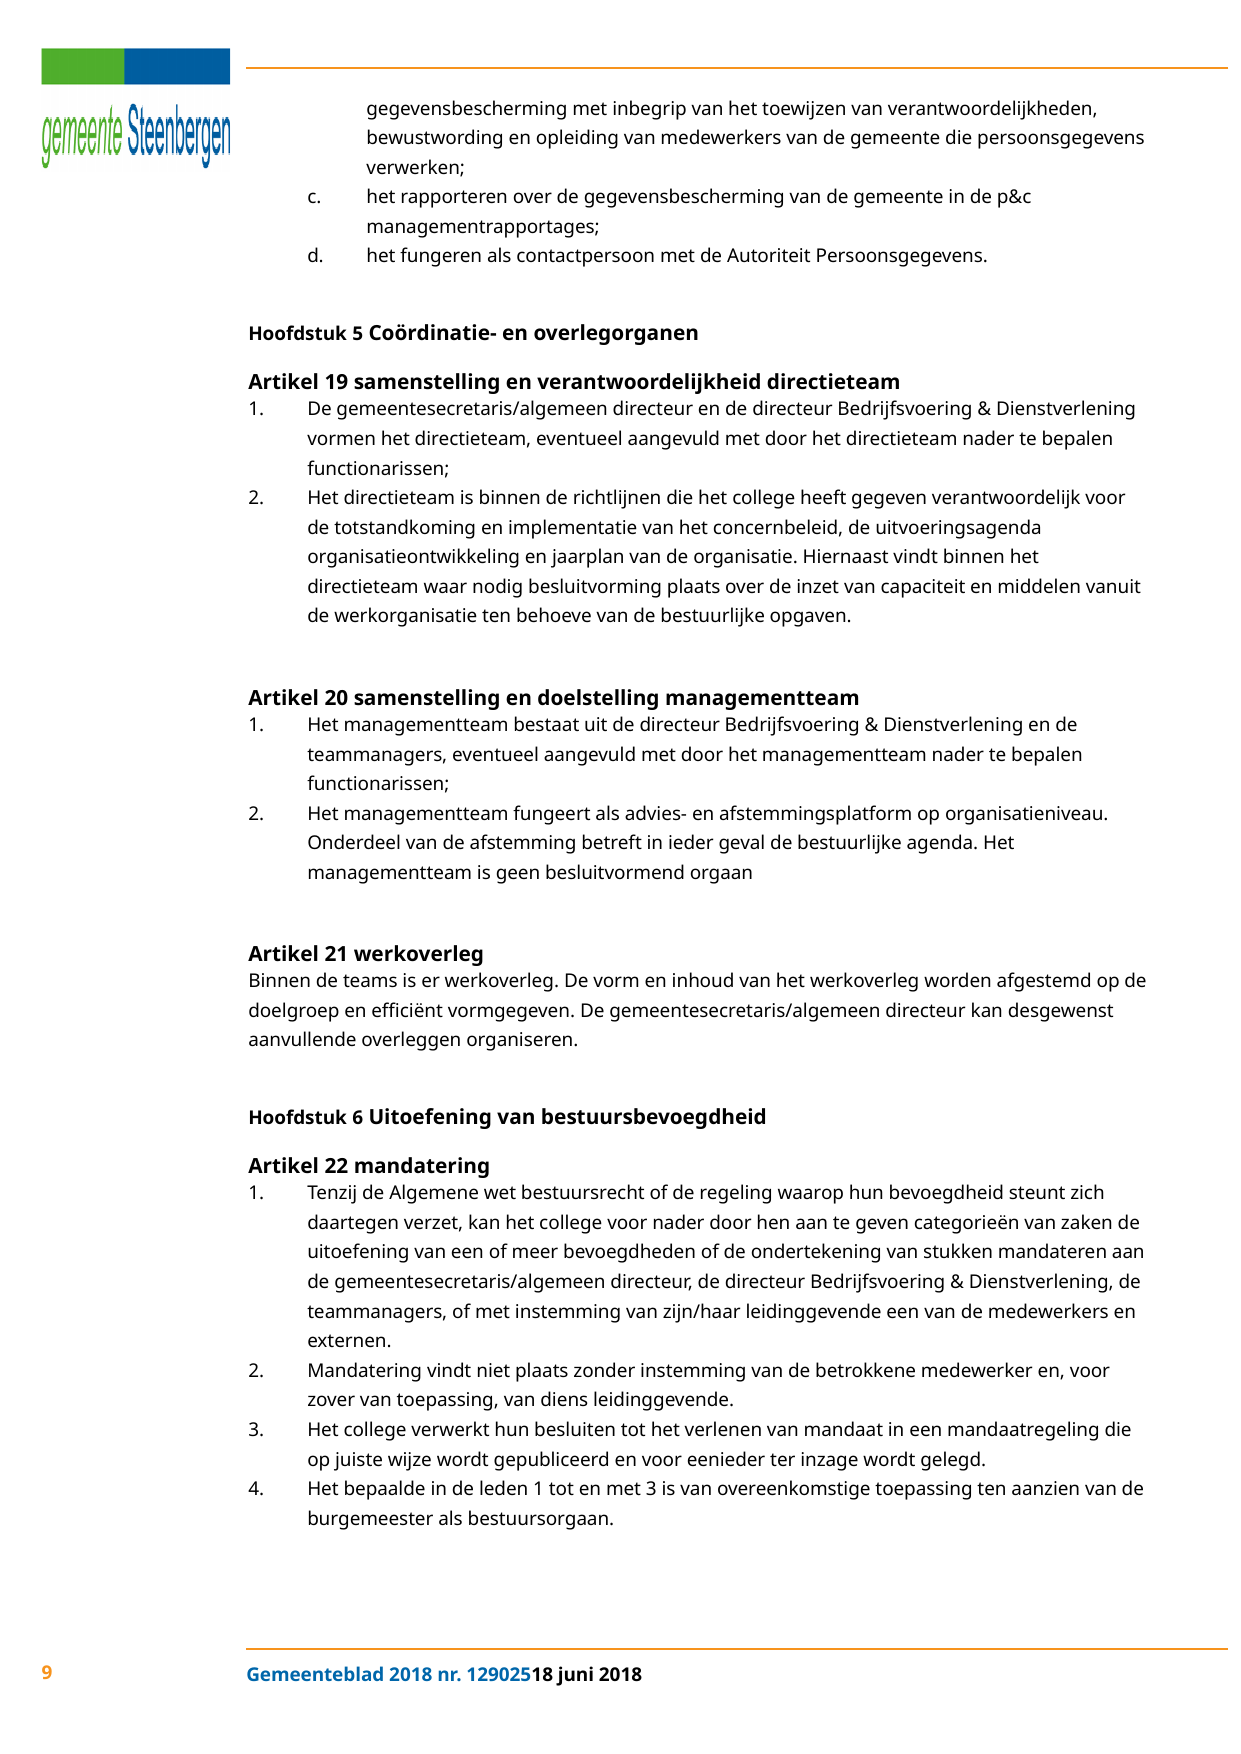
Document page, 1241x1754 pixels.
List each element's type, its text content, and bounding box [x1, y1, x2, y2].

picture [41, 47, 231, 172]
text Hoofdstuk 6 Uitoefening van bestuursbevoegdheid [248, 1102, 1152, 1130]
text Hoofdstuk 5 Coördinatie- en overlegorganen [248, 318, 1152, 346]
list Het bepaalde in de leden 1 tot en met 3 is van overeenkomstige toepassing ten aanzien van de burgemeester als bestuursorgaan. [248, 1475, 1152, 1531]
list het rapporteren over de gegevensbescherming van de gemeente in de p&c managementrapportages; [307, 183, 1152, 239]
list Tenzij de Algemene wet bestuursrecht of de regeling waarop hun bevoegdheid steunt zich daartegen verzet, kan het college voor nader door hen aan te geven categorieën van zaken de uitoefening van een of meer bevoegdheden of de ondertekening van stukken mandateren aan de gemeentesecretaris/algemeen directeur, de directeur Bedrijfsvoering & Dienstverlening, de teammanagers, of met instemming van zijn/haar leidinggevende een van de medewerkers en externen. [248, 1179, 1152, 1353]
list Het managementteam fungeert als advies- en afstemmingsplatform op organisatieniveau. Onderdeel van de afstemming betreft in ieder geval de bestuurlijke agenda. Het managementteam is geen besluitvormend orgaan [248, 800, 1152, 885]
list Het directieteam is binnen de richtlijnen die het college heeft gegeven verantwoordelijk voor de totstandkoming en implementatie van het concernbeleid, de uitvoeringsagenda organisatieontwikkeling en jaarplan van de organisatie. Hiernaast vindt binnen het directieteam waar nodig besluitvorming plaats over de inzet van capaciteit en middelen vanuit de werkorganisatie ten behoeve van de bestuurlijke opgaven. [248, 484, 1152, 628]
text Artikel 19 samenstelling en verantwoordelijkheid directieteam [248, 367, 1152, 396]
text Binnen de teams is er werkoverleg. De vorm en inhoud van het werkoverleg worden afgestemd op de doelgroep en efficiënt vormgegeven. De gemeentesecretaris/algemeen directeur kan desgewenst aanvullende overleggen organiseren. [248, 967, 1152, 1052]
text Artikel 20 samenstelling en doelstelling managementteam [248, 683, 1152, 711]
list gegevensbescherming met inbegrip van het toewijzen van verantwoordelijkheden, bewustwording en opleiding van medewerkers van de gemeente die persoonsgegevens verwerken; [307, 95, 1152, 180]
list Mandatering vindt niet plaats zonder instemming van de betrokkene medewerker en, voor zover van toepassing, van diens leidinggevende. [248, 1357, 1152, 1412]
list het fungeren als contactpersoon met de Autoriteit Persoonsgegevens. [307, 243, 1152, 268]
list Het college verwerkt hun besluiten tot het verlenen van mandaat in een mandaatregeling die op juiste wijze wordt gepubliceerd en voor eenieder ter inzage wordt gelegd. [248, 1416, 1152, 1472]
text Artikel 22 mandatering [248, 1151, 1152, 1179]
list De gemeentesecretaris/algemeen directeur en de directeur Bedrijfsvoering & Dienstverlening vormen het directieteam, eventueel aangevuld met door het directieteam nader te bepalen functionarissen; [248, 396, 1152, 481]
text Artikel 21 werkoverleg [248, 939, 1152, 967]
list Het managementteam bestaat uit de directeur Bedrijfsvoering & Dienstverlening en de teammanagers, eventueel aangevuld met door het managementteam nader te bepalen functionarissen; [248, 711, 1152, 796]
